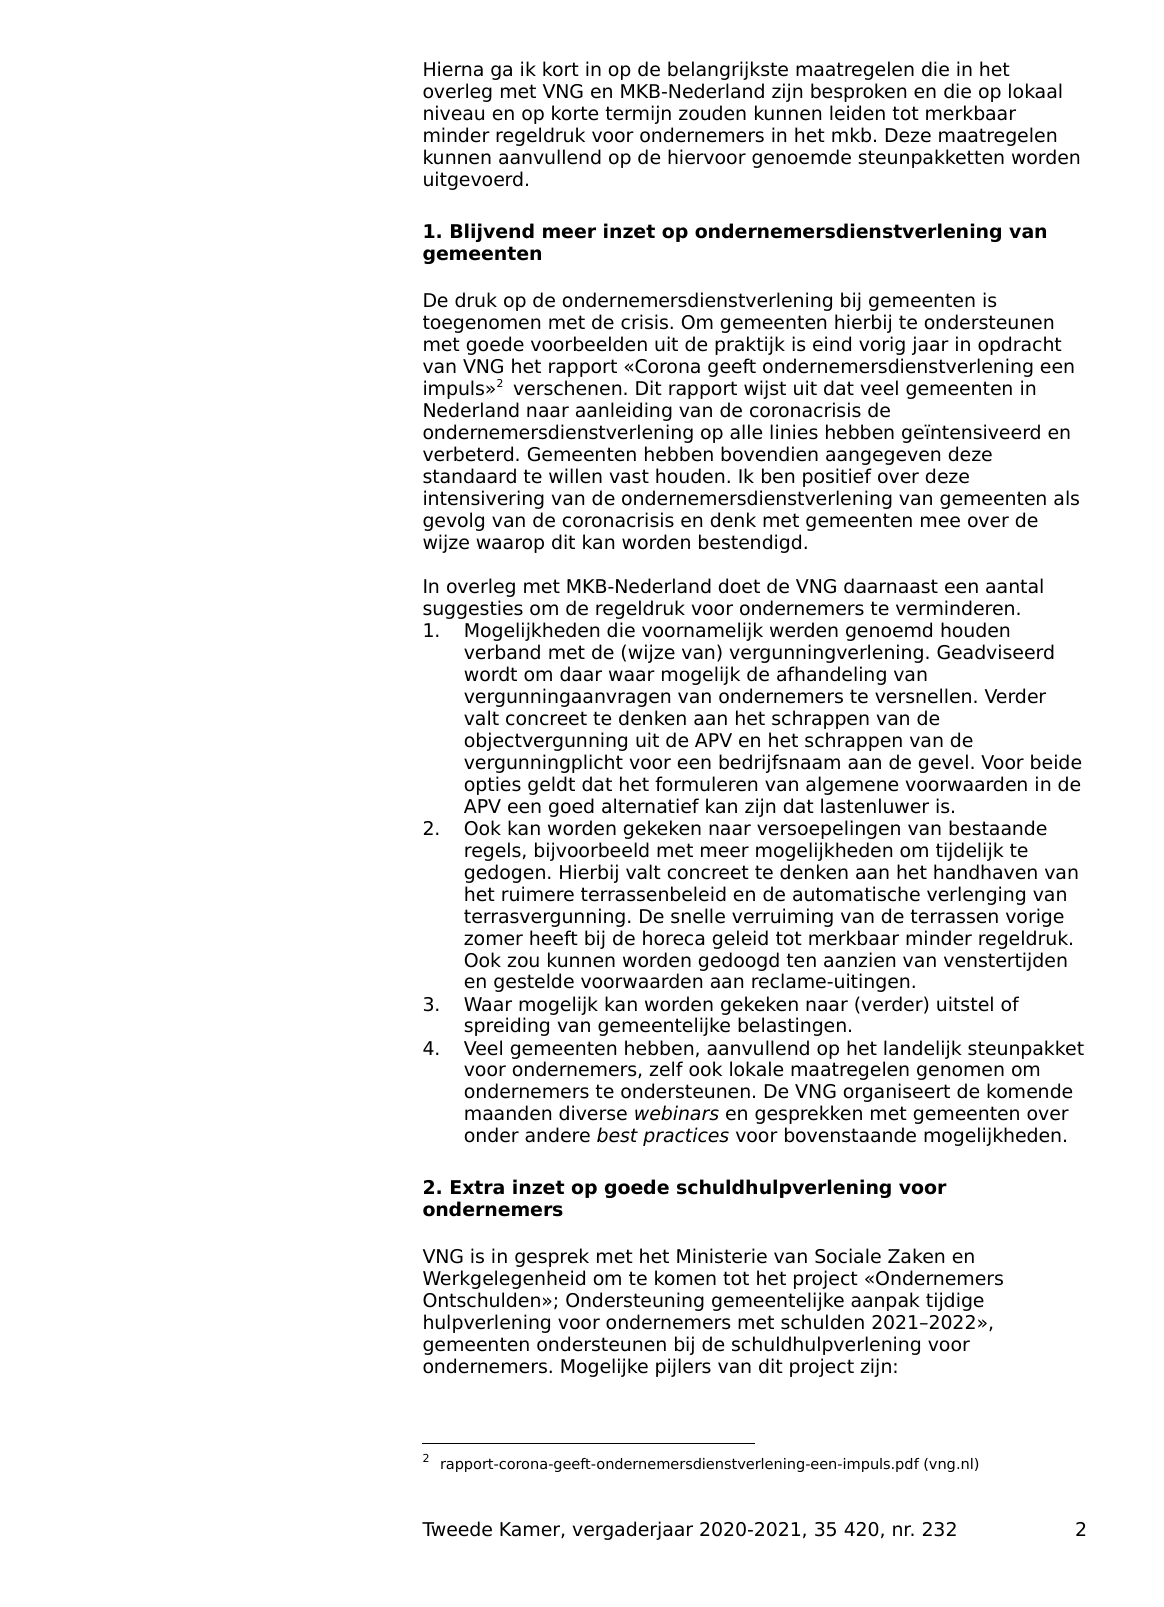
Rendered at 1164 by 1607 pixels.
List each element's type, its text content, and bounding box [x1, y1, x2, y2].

text 2. Ook kan worden gekeken naar versoepelingen van bestaande regels, bijvoorbeeld met meer mogelijkheden om tijdelijk te gedogen. Hierbij valt concreet te denken aan het handhaven van het ruimere terrassenbeleid en de automatische verlenging van terrasvergunning. De snelle verruiming van de terrassen vorige zomer heeft bij de horeca geleid tot merkbaar minder regeldruk. Ook zou kunnen worden gedoogd ten aanzien van venstertijden en gestelde voorwaarden aan reclame-uitingen. [422, 818, 1087, 993]
text Hierna ga ik kort in op de belangrijkste maatregelen die in het overleg met VNG en MKB-Nederland zijn besproken en die op lokaal niveau en op korte termijn zouden kunnen leiden tot merkbaar minder regeldruk voor ondernemers in het mkb. Deze maatregelen kunnen aanvullend op de hiervoor genoemde steunpakketten worden uitgevoerd. [422, 59, 1087, 191]
text In overleg met MKB-Nederland doet de VNG daarnaast een aantal suggesties om de regeldruk voor ondernemers te verminderen. [422, 576, 1087, 620]
subtitle 2. Extra inzet op goede schuldhulpverlening voor ondernemers [422, 1177, 1087, 1221]
text De druk op de ondernemersdienstverlening bij gemeenten is toegenomen met de crisis. Om gemeenten hierbij te ondersteunen met goede voorbeelden uit de praktijk is eind vorig jaar in opdracht van VNG het rapport «Corona geeft ondernemersdienstverlening een impuls» verschenen. Dit rapport wijst uit dat veel gemeenten in Nederland naar aanleiding van de coronacrisis de ondernemersdienstverlening op alle linies hebben geïntensiveerd en verbeterd. Gemeenten hebben bovendien aangegeven deze standaard te willen vast houden. Ik ben positief over deze intensivering van de ondernemersdienstverlening van gemeenten als gevolg van de coronacrisis en denk met gemeenten mee over de wijze waarop dit kan worden bestendigd. [422, 290, 1087, 554]
text VNG is in gesprek met het Ministerie van Sociale Zaken en Werkgelegenheid om te komen tot het project «Ondernemers Ontschulden»; Ondersteuning gemeentelijke aanpak tijdige hulpverlening voor ondernemers met schulden 2021–2022», gemeenten ondersteunen bij de schuldhulpverlening voor ondernemers. Mogelijke pijlers van dit project zijn: [422, 1246, 1087, 1378]
text rapport-corona-geeft-ondernemersdienstverlening-een-impuls.pdf (vng.nl) [422, 1452, 1087, 1474]
text 3. Waar mogelijk kan worden gekeken naar (verder) uitstel of spreiding van gemeentelijke belastingen. [422, 993, 1087, 1037]
text 4. Veel gemeenten hebben, aanvullend op het landelijk steunpakket voor ondernemers, zelf ook lokale maatregelen genomen om ondernemers te ondersteunen. De VNG organiseert de komende maanden diverse webinars en gesprekken met gemeenten over onder andere best practices voor bovenstaande mogelijkheden. [422, 1037, 1087, 1147]
subtitle 1. Blijvend meer inzet op ondernemersdienstverlening van gemeenten [422, 221, 1087, 265]
text 1. Mogelijkheden die voornamelijk werden genoemd houden verband met de (wijze van) vergunningverlening. Geadviseerd wordt om daar waar mogelijk de afhandeling van vergunningaanvragen van ondernemers te versnellen. Verder valt concreet te denken aan het schrappen van de objectvergunning uit de APV en het schrappen van de vergunningplicht voor een bedrijfsnaam aan de gevel. Voor beide opties geldt dat het formuleren van algemene voorwaarden in de APV een goed alternatief kan zijn dat lastenluwer is. [422, 620, 1087, 818]
